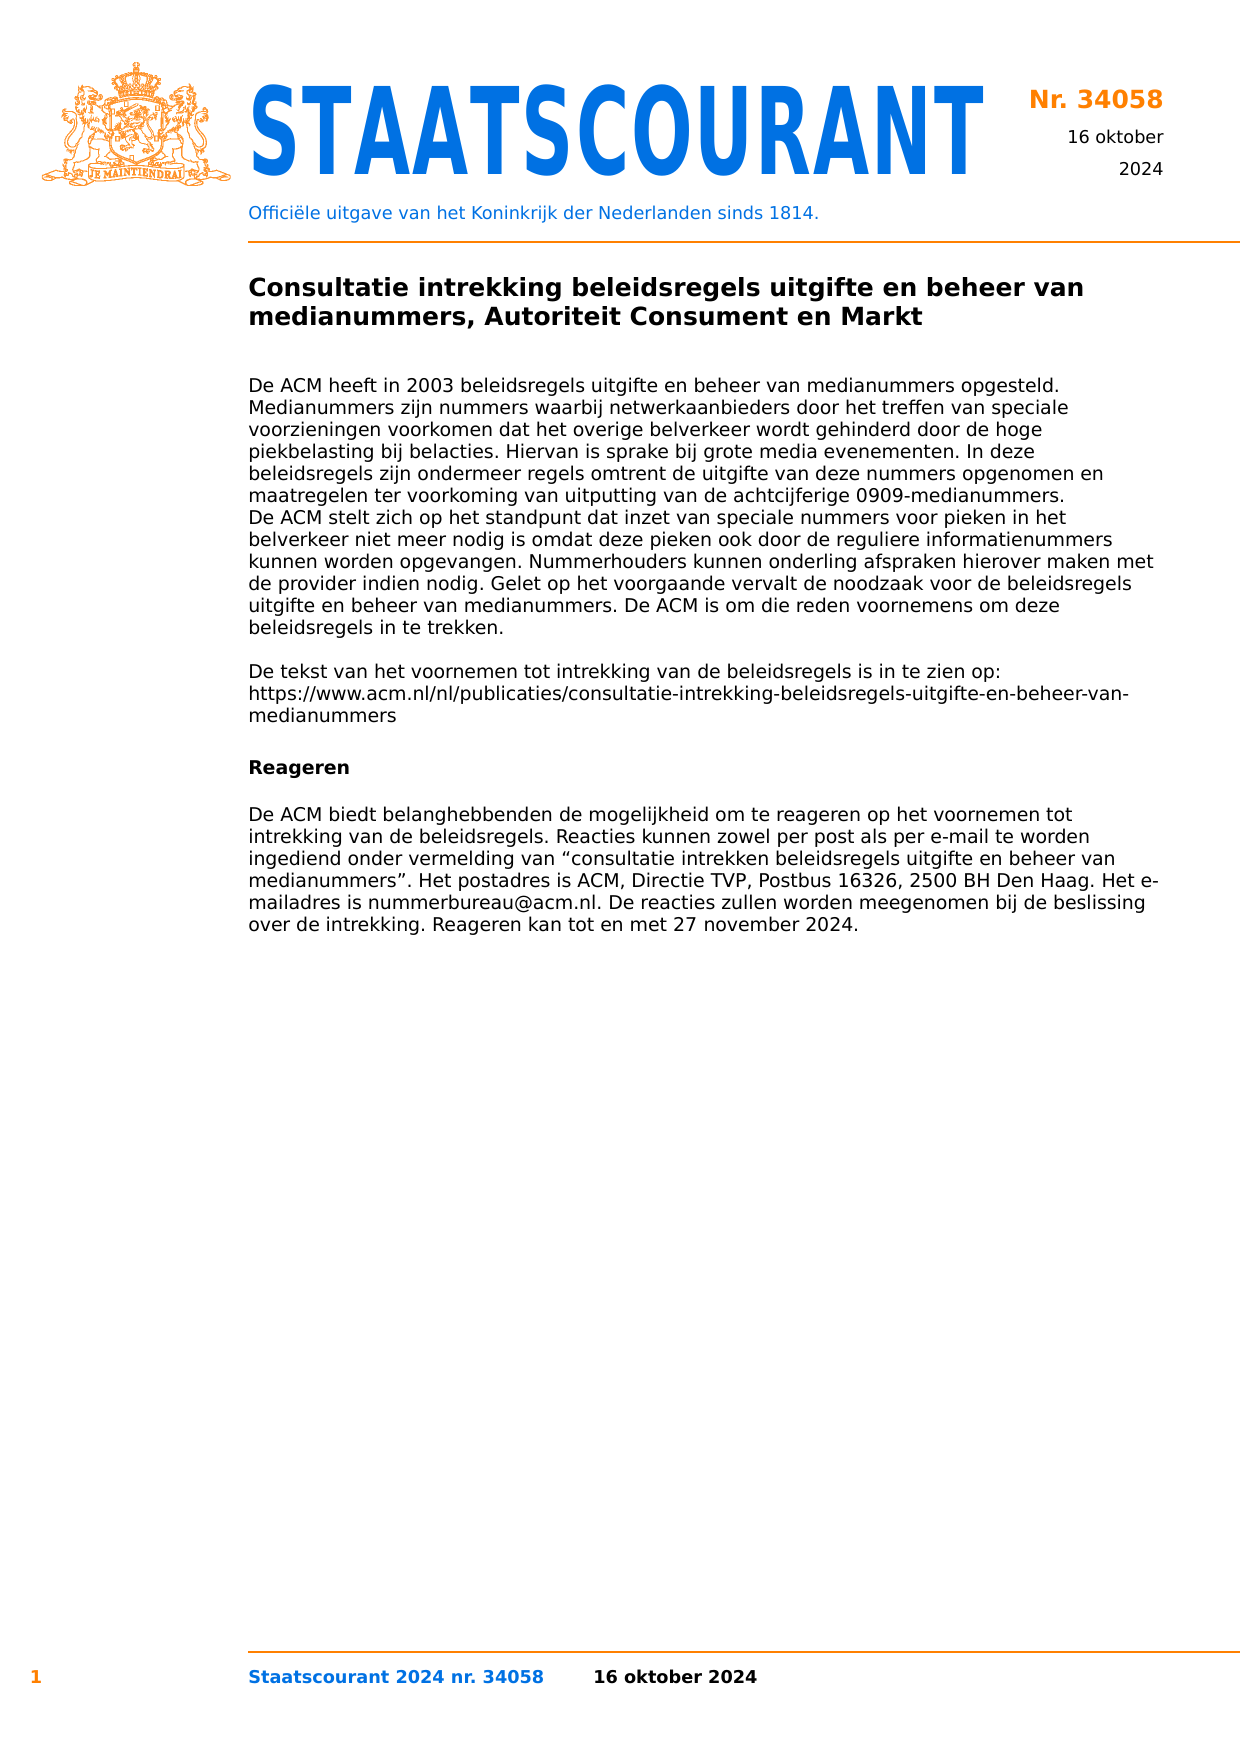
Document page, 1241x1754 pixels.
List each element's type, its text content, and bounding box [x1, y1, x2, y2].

subtitle Consultatie intrekking beleidsregels uitgifte en beheer van medianummers, Autoriteit Consument en Markt [248, 273, 1163, 331]
text De ACM stelt zich op het standpunt dat inzet van speciale nummers voor pieken in het belverkeer niet meer nodig is omdat deze pieken ook door de reguliere informatienummers kunnen worden opgevangen. Nummerhouders kunnen onderling afspraken hierover maken met de provider indien nodig. Gelet op het voorgaande vervalt de noodzaak voor de beleidsregels uitgifte en beheer van medianummers. De ACM is om die reden voornemens om deze beleidsregels in te trekken. [248, 507, 1163, 639]
table_cell Officiële uitgave van het Koninkrijk der Nederlanden sinds 1814. [248, 203, 1240, 241]
table_header [25, 62, 248, 241]
text De tekst van het voornemen tot intrekking van de beleidsregels is in te zien op: [248, 661, 1163, 683]
table_header Nr. 34058 [998, 62, 1240, 121]
table_cell 16 oktober [998, 121, 1240, 153]
text https://www.acm.nl/nl/publicaties/consultatie-intrekking-beleidsregels-uitgifte-en-beheer-van-medianummers [248, 683, 1163, 727]
text De ACM heeft in 2003 beleidsregels uitgifte en beheer van medianummers opgesteld. Medianummers zijn nummers waarbij netwerkaanbieders door het treffen van speciale voorzieningen voorkomen dat het overige belverkeer wordt gehinderd door de hoge piekbelasting bij belacties. Hiervan is sprake bij grote media evenementen. In deze beleidsregels zijn ondermeer regels omtrent de uitgifte van deze nummers opgenomen en maatregelen ter voorkoming van uitputting van de achtcijferige 0909-medianummers. [248, 375, 1163, 507]
table_header STAATSCOURANT [248, 62, 998, 203]
picture [41, 62, 231, 186]
table_cell 2024 [998, 153, 1240, 203]
subtitle Reageren [248, 757, 1163, 779]
text De ACM biedt belanghebbenden de mogelijkheid om te reageren op het voornemen tot intrekking van de beleidsregels. Reacties kunnen zowel per post als per e-mail te worden ingediend onder vermelding van “consultatie intrekken beleidsregels uitgifte en beheer van medianummers”. Het postadres is ACM, Directie TVP, Postbus 16326, 2500 BH Den Haag. Het e-mailadres is nummerbureau@acm.nl. De reacties zullen worden meegenomen bij de beslissing over de intrekking. Reageren kan tot en met 27 november 2024. [248, 804, 1163, 936]
